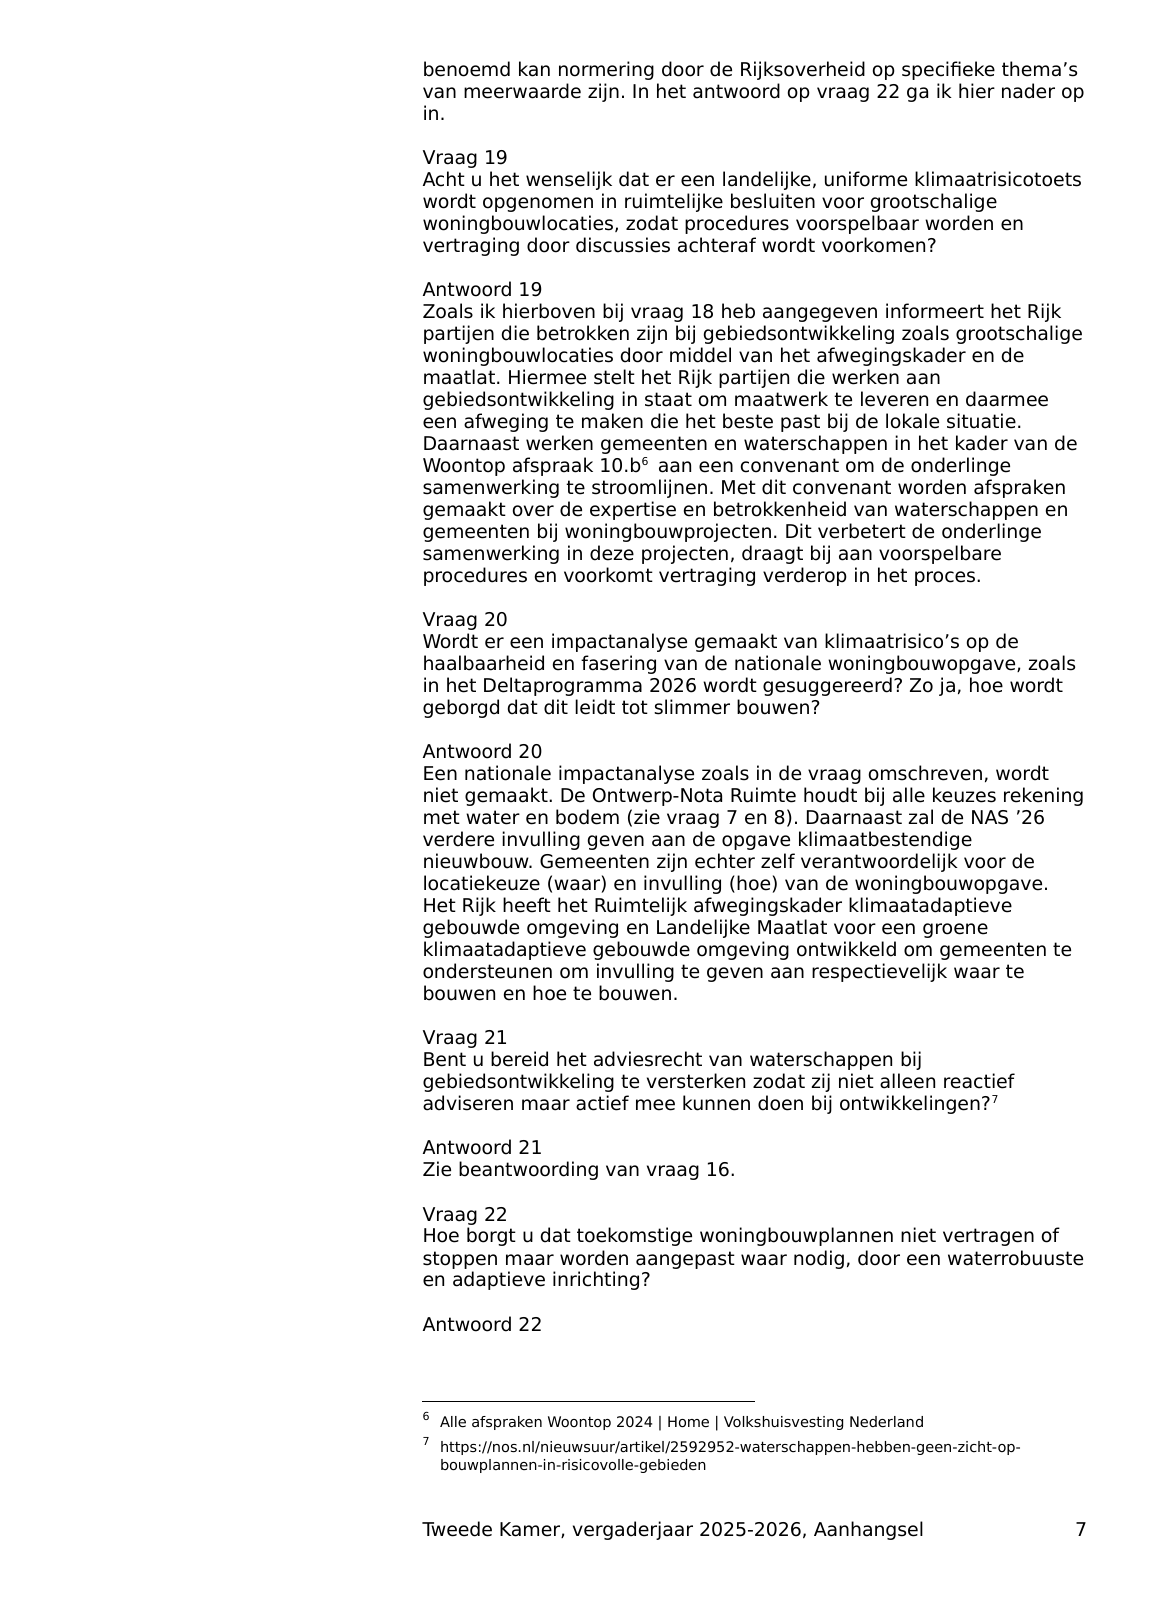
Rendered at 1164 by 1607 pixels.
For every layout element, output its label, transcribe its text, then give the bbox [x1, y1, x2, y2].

text Hoe borgt u dat toekomstige woningbouwplannen niet vertragen of stoppen maar worden aangepast waar nodig, door een waterrobuuste en adaptieve inrichting? [422, 1225, 1087, 1291]
text Antwoord 20 [422, 741, 1087, 763]
text Wordt er een impactanalyse gemaakt van klimaatrisico’s op de haalbaarheid en fasering van de nationale woningbouwopgave, zoals in het Deltaprogramma 2026 wordt gesuggereerd? Zo ja, hoe wordt geborgd dat dit leidt tot slimmer bouwen? [422, 631, 1087, 719]
text Een nationale impactanalyse zoals in de vraag omschreven, wordt niet gemaakt. De Ontwerp-Nota Ruimte houdt bij alle keuzes rekening met water en bodem (zie vraag 7 en 8). Daarnaast zal de NAS ’26 verdere invulling geven aan de opgave klimaatbestendige nieuwbouw. Gemeenten zijn echter zelf verantwoordelijk voor de locatiekeuze (waar) en invulling (hoe) van de woningbouwopgave. Het Rijk heeft het Ruimtelijk afwegingskader klimaatadaptieve gebouwde omgeving en Landelijke Maatlat voor een groene klimaatadaptieve gebouwde omgeving ontwikkeld om gemeenten te ondersteunen om invulling te geven aan respectievelijk waar te bouwen en hoe te bouwen. [422, 763, 1087, 1005]
text Antwoord 21 [422, 1137, 1087, 1159]
text Antwoord 19 [422, 279, 1087, 301]
text Antwoord 22 [422, 1313, 1087, 1336]
text Zoals ik hierboven bij vraag 18 heb aangegeven informeert het Rijk partijen die betrokken zijn bij gebiedsontwikkeling zoals grootschalige woningbouwlocaties door middel van het afwegingskader en de maatlat. Hiermee stelt het Rijk partijen die werken aan gebiedsontwikkeling in staat om maatwerk te leveren en daarmee een afweging te maken die het beste past bij de lokale situatie. Daarnaast werken gemeenten en waterschappen in het kader van de Woontop afspraak 10.b aan een convenant om de onderlinge samenwerking te stroomlijnen. Met dit convenant worden afspraken gemaakt over de expertise en betrokkenheid van waterschappen en gemeenten bij woningbouwprojecten. Dit verbetert de onderlinge samenwerking in deze projecten, draagt bij aan voorspelbare procedures en voorkomt vertraging verderop in het proces. [422, 301, 1087, 587]
text Vraag 22 [422, 1203, 1087, 1225]
text Acht u het wenselijk dat er een landelijke, uniforme klimaatrisicotoets wordt opgenomen in ruimtelijke besluiten voor grootschalige woningbouwlocaties, zodat procedures voorspelbaar worden en vertraging door discussies achteraf wordt voorkomen? [422, 169, 1087, 257]
text Vraag 19 [422, 147, 1087, 169]
text https://nos.nl/nieuwsuur/artikel/2592952-waterschappen-hebben-geen-zicht-op-bouwplannen-in-risicovolle-gebieden [422, 1435, 1087, 1474]
text Zie beantwoording van vraag 16. [422, 1159, 1087, 1181]
text Vraag 21 [422, 1027, 1087, 1049]
text Vraag 20 [422, 609, 1087, 631]
text Alle afspraken Woontop 2024 | Home | Volkshuisvesting Nederland [422, 1410, 1087, 1432]
text Bent u bereid het adviesrecht van waterschappen bij gebiedsontwikkeling te versterken zodat zij niet alleen reactief adviseren maar actief mee kunnen doen bij ontwikkelingen? [422, 1049, 1087, 1115]
text benoemd kan normering door de Rijksoverheid op specifieke thema’s van meerwaarde zijn. In het antwoord op vraag 22 ga ik hier nader op in. [422, 59, 1087, 125]
